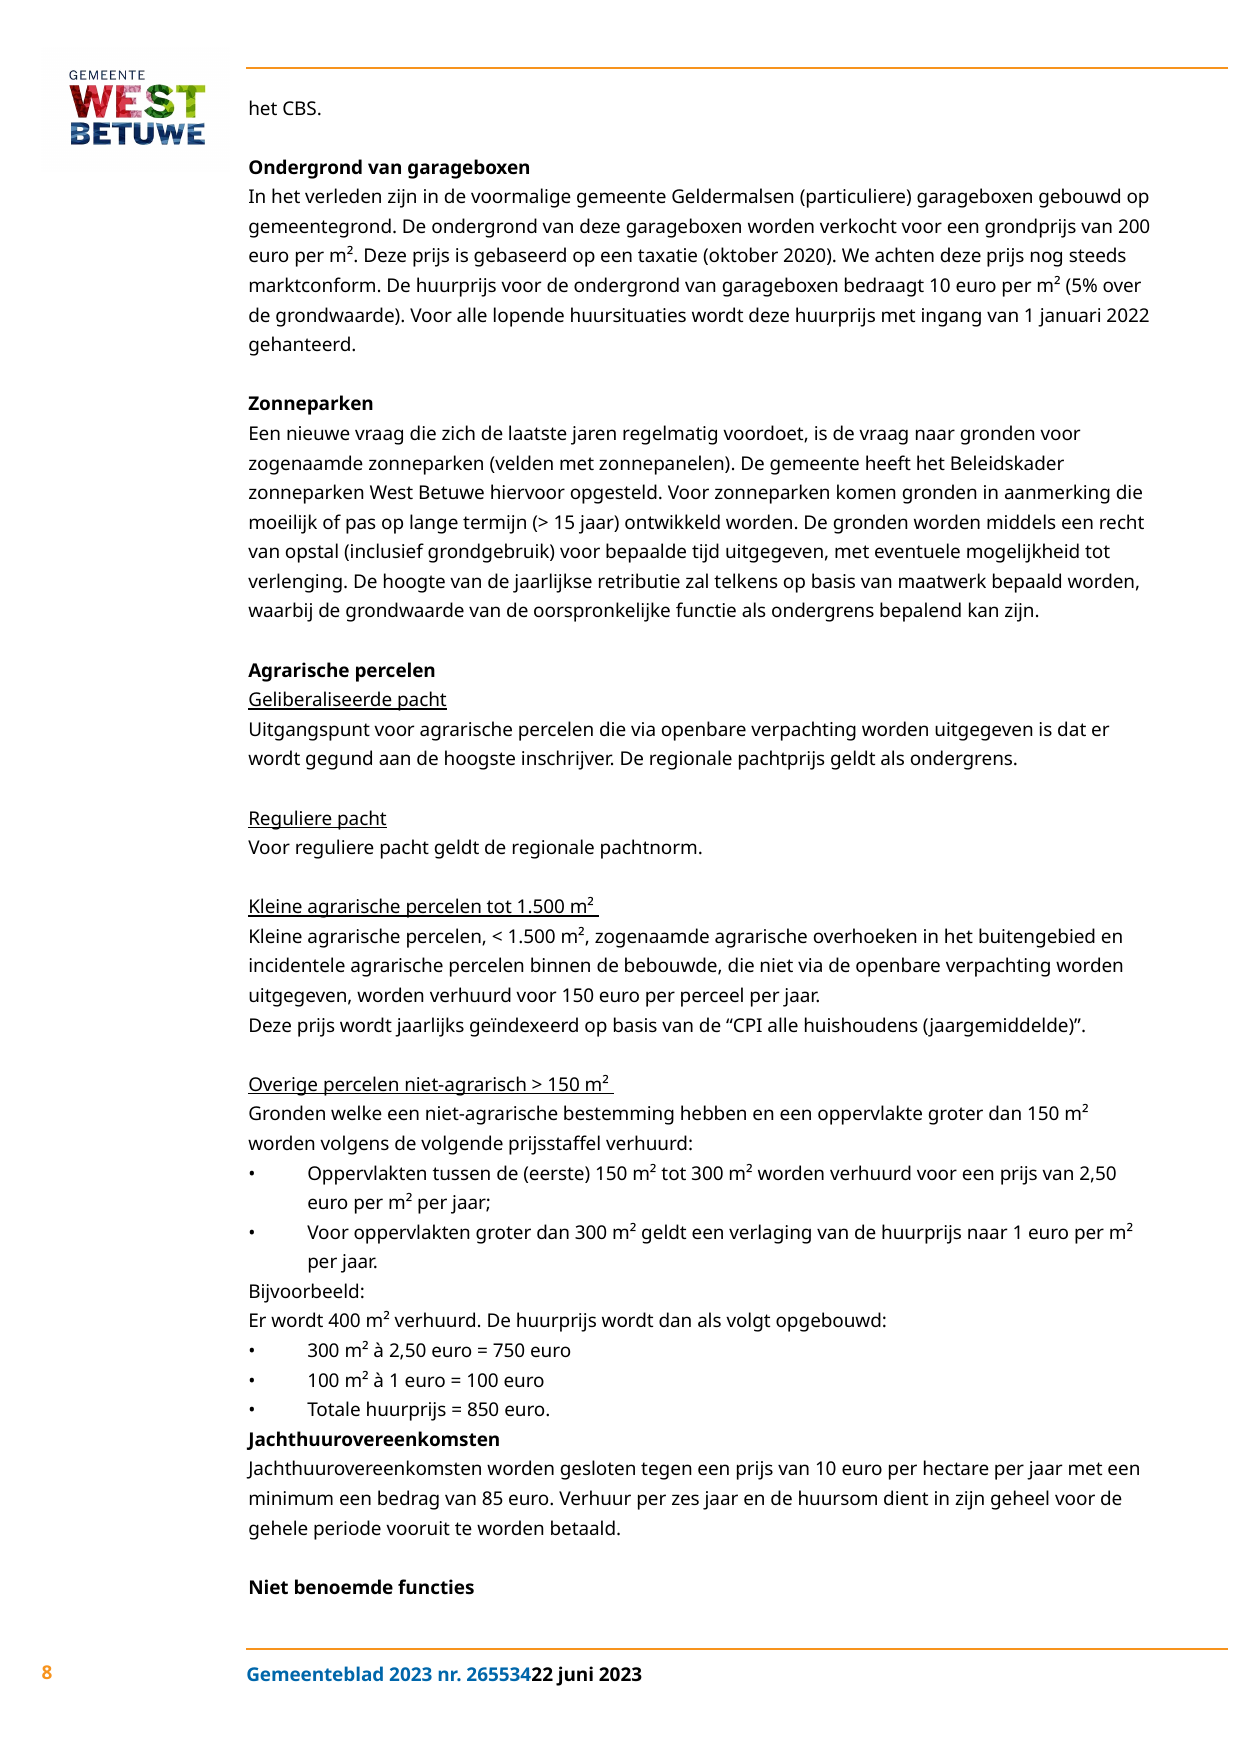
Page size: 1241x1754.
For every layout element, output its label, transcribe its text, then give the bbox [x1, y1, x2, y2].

list 300 m² à 2,50 euro = 750 euro [248, 1337, 1152, 1363]
list 100 m² à 1 euro = 100 euro [248, 1367, 1152, 1393]
text het CBS. [248, 95, 1152, 121]
text Deze prijs wordt jaarlijks geïndexeerd op basis van de “CPI alle huishoudens (jaargemiddelde)”. [248, 1012, 1152, 1038]
text Voor reguliere pacht geldt de regionale pachtnorm. [248, 834, 1152, 860]
text Jachthuurovereenkomsten worden gesloten tegen een prijs van 10 euro per hectare per jaar met een minimum een bedrag van 85 euro. Verhuur per zes jaar en de huursom dient in zijn geheel voor de gehele periode vooruit te worden betaald. [248, 1456, 1152, 1541]
list Oppervlakten tussen de (eerste) 150 m² tot 300 m² worden verhuurd voor een prijs van 2,50 euro per m² per jaar; [248, 1160, 1152, 1215]
text Kleine agrarische percelen tot 1.500 m² [248, 893, 1152, 919]
text Een nieuwe vraag die zich de laatste jaren regelmatig voordoet, is de vraag naar gronden voor zogenaamde zonneparken (velden met zonnepanelen). De gemeente heeft het Beleidskader zonneparken West Betuwe hiervoor opgesteld. Voor zonneparken komen gronden in aanmerking die moeilijk of pas op lange termijn (> 15 jaar) ontwikkeld worden. De gronden worden middels een recht van opstal (inclusief grondgebruik) voor bepaalde tijd uitgegeven, met eventuele mogelijkheid tot verlenging. De hoogte van de jaarlijkse retributie zal telkens op basis van maatwerk bepaald worden, waarbij de grondwaarde van de oorspronkelijke functie als ondergrens bepalend kan zijn. [248, 420, 1152, 623]
text Reguliere pacht [248, 805, 1152, 831]
text Ondergrond van garageboxen [248, 154, 1152, 180]
text Er wordt 400 m² verhuurd. De huurprijs wordt dan als volgt opgebouwd: [248, 1308, 1152, 1333]
list Voor oppervlakten groter dan 300 m² geldt een verlaging van de huurprijs naar 1 euro per m² per jaar. [248, 1219, 1152, 1274]
text Bijvoorbeeld: [248, 1278, 1152, 1304]
text Gronden welke een niet-agrarische bestemming hebben en een oppervlakte groter dan 150 m² worden volgens de volgende prijsstaffel verhuurd: [248, 1101, 1152, 1156]
text Zonneparken [248, 391, 1152, 416]
text Agrarische percelen [248, 657, 1152, 683]
text Geliberaliseerde pacht [248, 686, 1152, 712]
picture [41, 47, 231, 172]
text In het verleden zijn in de voormalige gemeente Geldermalsen (particuliere) garageboxen gebouwd op gemeentegrond. De ondergrond van deze garageboxen worden verkocht voor een grondprijs van 200 euro per m². Deze prijs is gebaseerd op een taxatie (oktober 2020). We achten deze prijs nog steeds marktconform. De huurprijs voor de ondergrond van garageboxen bedraagt 10 euro per m² (5% over de grondwaarde). Voor alle lopende huursituaties wordt deze huurprijs met ingang van 1 januari 2022 gehanteerd. [248, 183, 1152, 357]
text Niet benoemde functies [248, 1574, 1152, 1600]
text Kleine agrarische percelen, < 1.500 m², zogenaamde agrarische overhoeken in het buitengebied en incidentele agrarische percelen binnen de bebouwde, die niet via de openbare verpachting worden uitgegeven, worden verhuurd voor 150 euro per perceel per jaar. [248, 923, 1152, 1008]
text Uitgangspunt voor agrarische percelen die via openbare verpachting worden uitgegeven is dat er wordt gegund aan de hoogste inschrijver. De regionale pachtprijs geldt als ondergrens. [248, 716, 1152, 771]
text Jachthuurovereenkomsten [248, 1426, 1152, 1452]
text Overige percelen niet-agrarisch > 150 m² [248, 1071, 1152, 1097]
list Totale huurprijs = 850 euro. [248, 1396, 1152, 1422]
